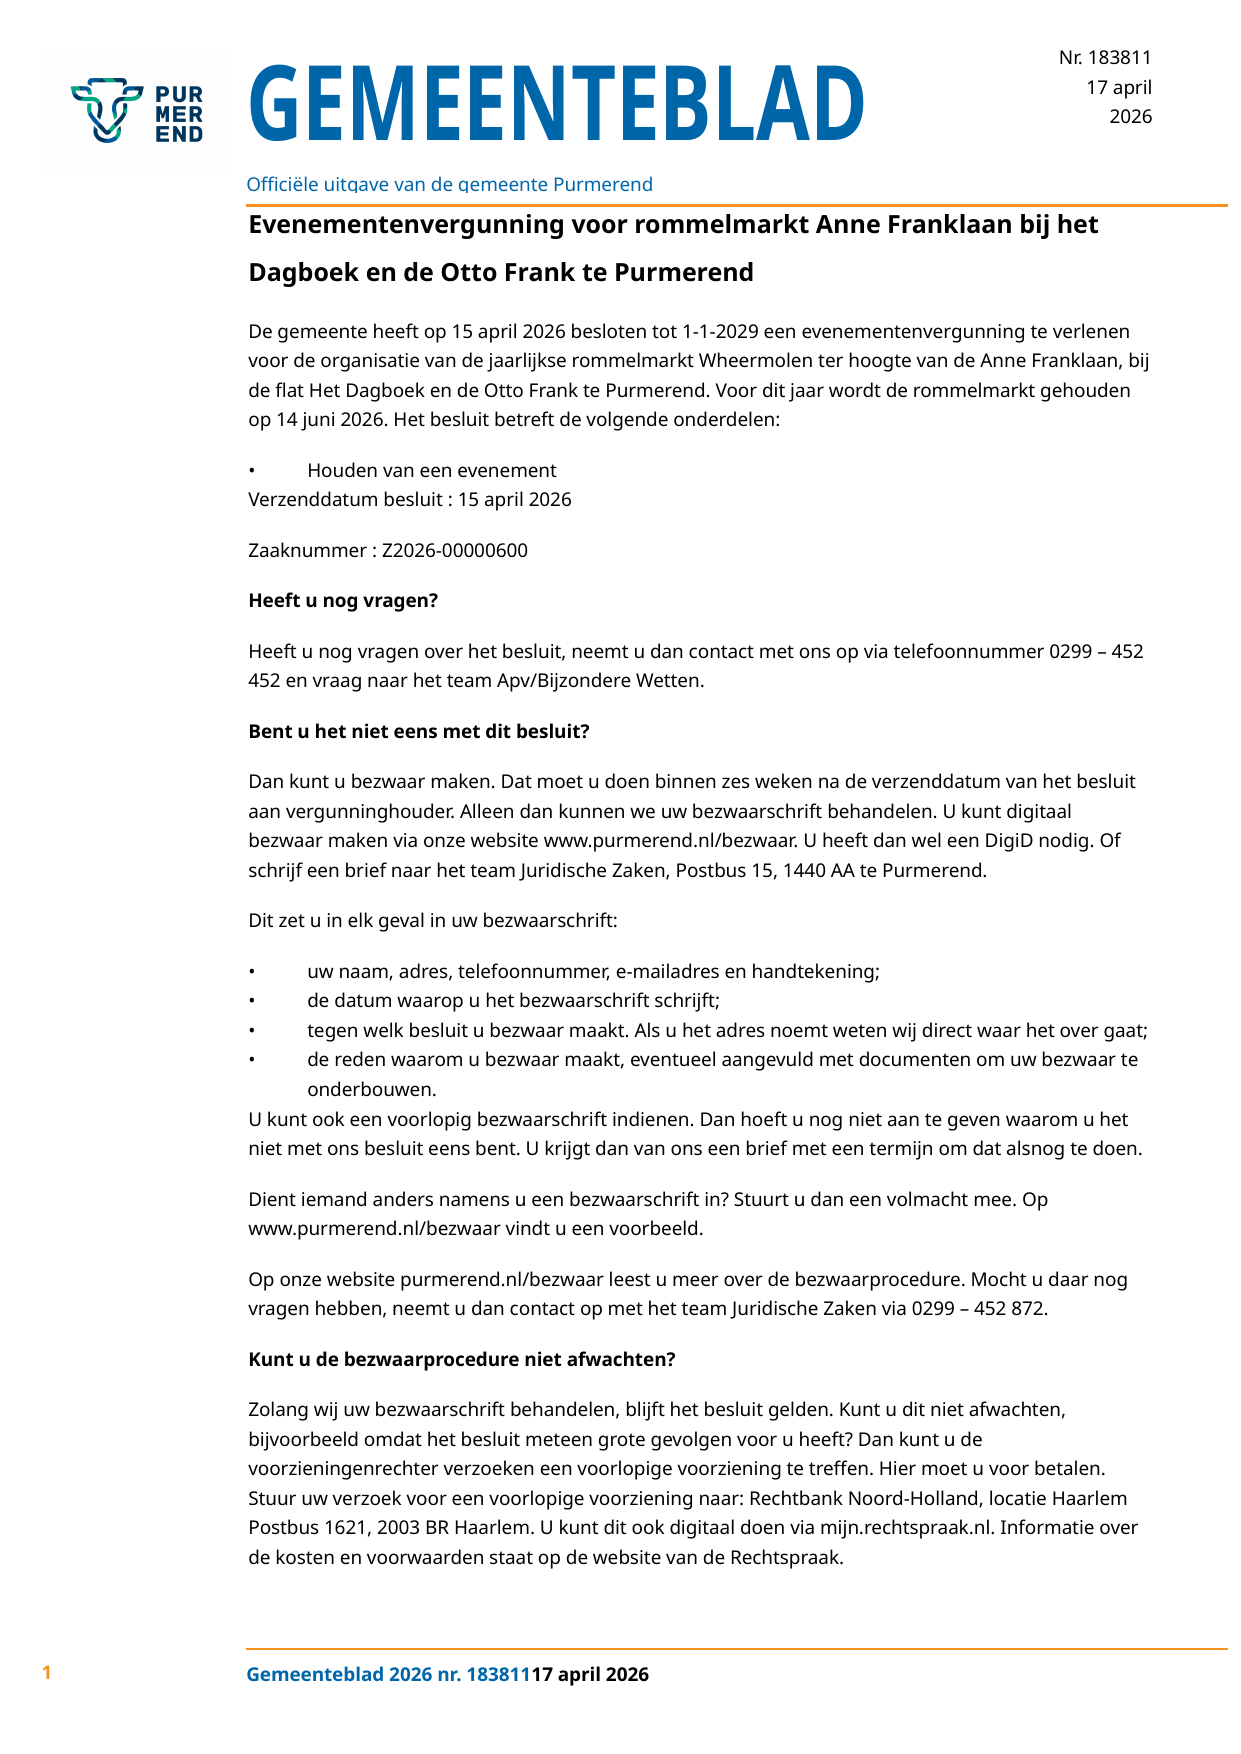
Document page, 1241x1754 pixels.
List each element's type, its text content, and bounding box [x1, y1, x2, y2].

list tegen welk besluit u bezwaar maakt. Als u het adres noemt weten wij direct waar het over gaat; [248, 1017, 1152, 1043]
text U kunt ook een voorlopig bezwaarschrift indienen. Dan hoeft u nog niet aan te geven waarom u het niet met ons besluit eens bent. U krijgt dan van ons een brief met een termijn om dat alsnog te doen. [248, 1106, 1152, 1161]
list de datum waarop u het bezwaarschrift schrijft; [248, 987, 1152, 1013]
text De gemeente heeft op 15 april 2026 besloten tot 1-1-2029 een evenementenvergunning te verlenen voor de organisatie van de jaarlijkse rommelmarkt Wheermolen ter hoogte van de Anne Franklaan, bij de flat Het Dagboek en de Otto Frank te Purmerend. Voor dit jaar wordt de rommelmarkt gehouden op 14 juni 2026. Het besluit betreft de volgende onderdelen: [248, 318, 1152, 432]
text Heeft u nog vragen over het besluit, neemt u dan contact met ons op via telefoonnummer 0299 – 452 452 en vraag naar het team Apv/Bijzondere Wetten. [248, 638, 1152, 693]
text Dit zet u in elk geval in uw bezwaarschrift: [248, 907, 1152, 933]
picture [41, 47, 231, 172]
list Houden van een evenement [248, 457, 1152, 483]
text Dient iemand anders namens u een bezwaarschrift in? Stuurt u dan een volmacht mee. Op www.purmerend.nl/bezwaar vindt u een voorbeeld. [248, 1186, 1152, 1241]
text Verzenddatum besluit : 15 april 2026 [248, 487, 1152, 512]
text Op onze website purmerend.nl/bezwaar leest u meer over de bezwaarprocedure. Mocht u daar nog vragen hebben, neemt u dan contact op met het team Juridische Zaken via 0299 – 452 872. [248, 1266, 1152, 1321]
list de reden waarom u bezwaar maakt, eventueel aangevuld met documenten om uw bezwaar te onderbouwen. [248, 1047, 1152, 1102]
text Zaaknummer : Z2026-00000600 [248, 537, 1152, 563]
text Kunt u de bezwaarprocedure niet afwachten? [248, 1346, 1152, 1372]
text Bent u het niet eens met dit besluit? [248, 718, 1152, 744]
list uw naam, adres, telefoonnummer, e-mailadres en handtekening; [248, 958, 1152, 984]
text Evenementenvergunning voor rommelmarkt Anne Franklaan bij het Dagboek en de Otto Frank te Purmerend [248, 207, 1152, 288]
text Heeft u nog vragen? [248, 587, 1152, 613]
text Dan kunt u bezwaar maken. Dat moet u doen binnen zes weken na de verzenddatum van het besluit aan vergunninghouder. Alleen dan kunnen we uw bezwaarschrift behandelen. U kunt digitaal bezwaar maken via onze website www.purmerend.nl/bezwaar. U heeft dan wel een DigiD nodig. Of schrijf een brief naar het team Juridische Zaken, Postbus 15, 1440 AA te Purmerend. [248, 768, 1152, 883]
text Zolang wij uw bezwaarschrift behandelen, blijft het besluit gelden. Kunt u dit niet afwachten, bijvoorbeeld omdat het besluit meteen grote gevolgen voor u heeft? Dan kunt u de voorzieningenrechter verzoeken een voorlopige voorziening te treffen. Hier moet u voor betalen. Stuur uw verzoek voor een voorlopige voorziening naar: Rechtbank Noord-Holland, locatie Haarlem Postbus 1621, 2003 BR Haarlem. U kunt dit ook digitaal doen via mijn.rechtspraak.nl. Informatie over de kosten en voorwaarden staat op de website van de Rechtspraak. [248, 1396, 1152, 1570]
